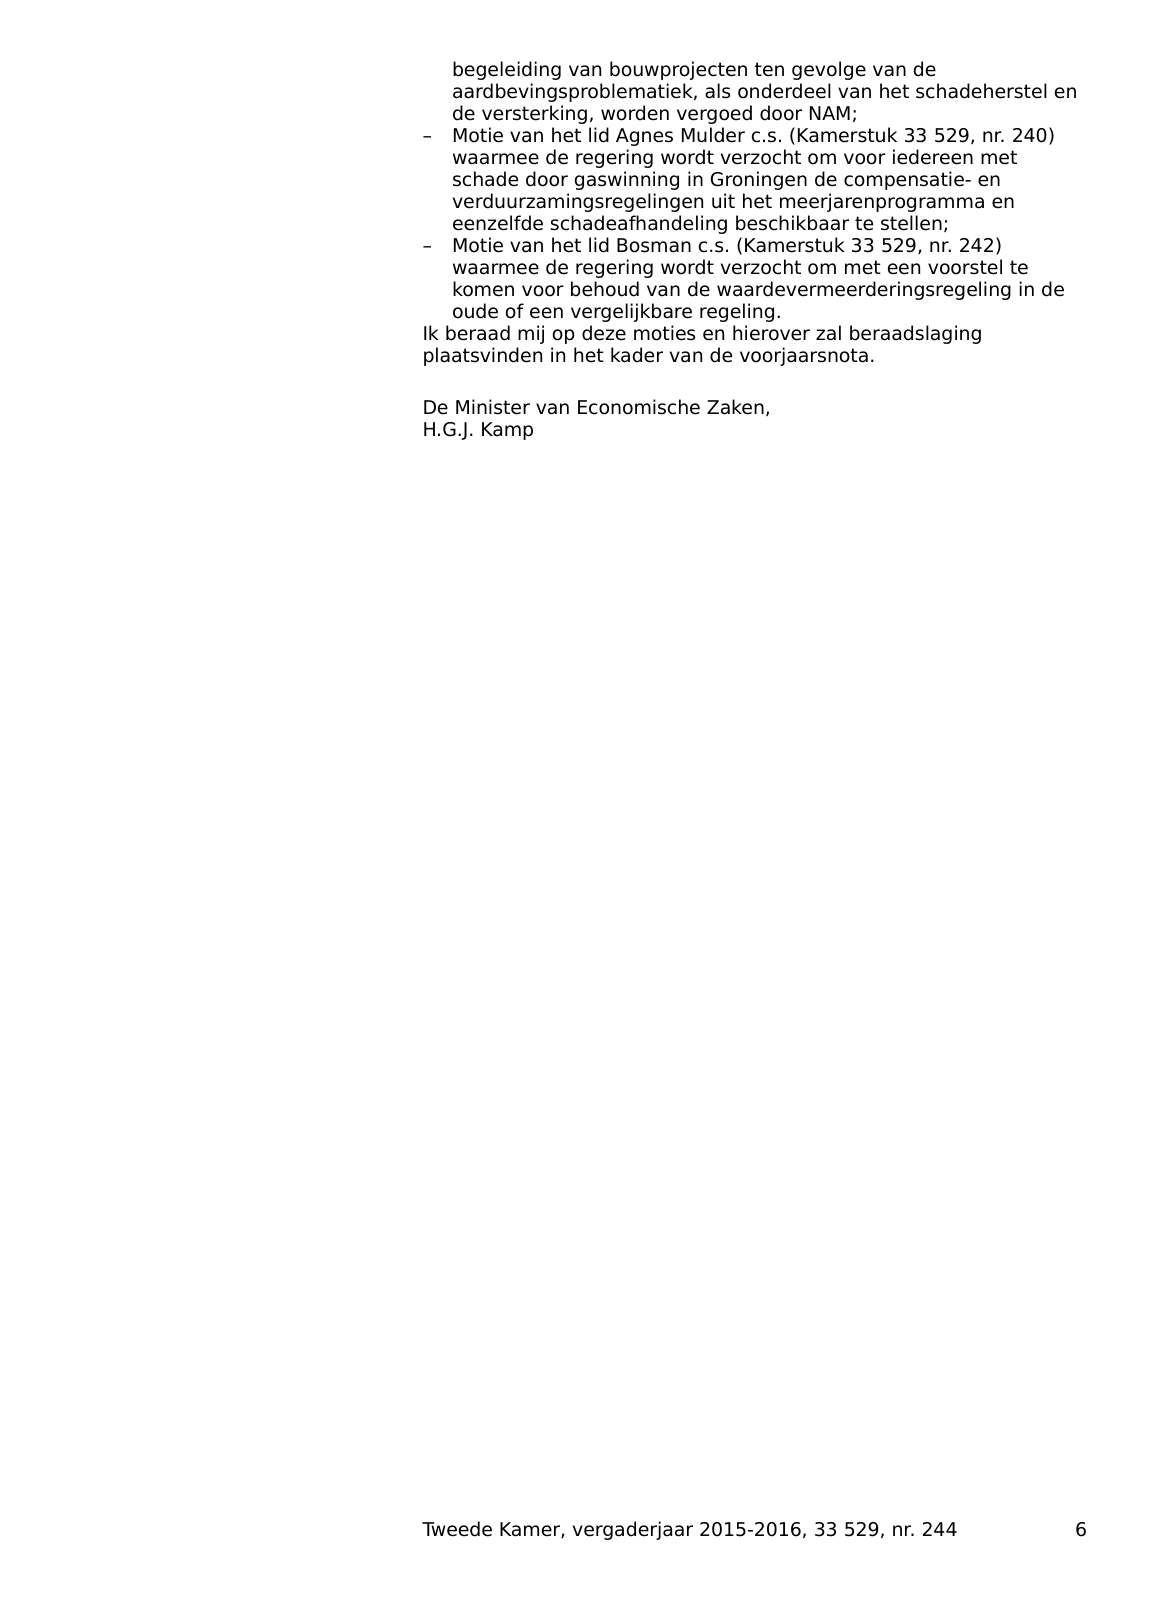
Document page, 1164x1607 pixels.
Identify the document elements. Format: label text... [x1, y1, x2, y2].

text – Motie van het lid Bosman c.s. (Kamerstuk 33 529, nr. 242) waarmee de regering wordt verzocht om met een voorstel te komen voor behoud van de waardevermeerderingsregeling in de oude of een vergelijkbare regeling. [422, 235, 1087, 323]
text De Minister van Economische Zaken, H.G.J. Kamp [422, 397, 1087, 441]
text Ik beraad mij op deze moties en hierover zal beraadslaging plaatsvinden in het kader van de voorjaarsnota. [422, 323, 1087, 367]
text – Motie van het lid Agnes Mulder c.s. (Kamerstuk 33 529, nr. 240) waarmee de regering wordt verzocht om voor iedereen met schade door gaswinning in Groningen de compensatie- en verduurzamingsregelingen uit het meerjarenprogramma en eenzelfde schadeafhandeling beschikbaar te stellen; [422, 125, 1087, 235]
text begeleiding van bouwprojecten ten gevolge van de aardbevingsproblematiek, als onderdeel van het schadeherstel en de versterking, worden vergoed door NAM; [422, 59, 1087, 125]
